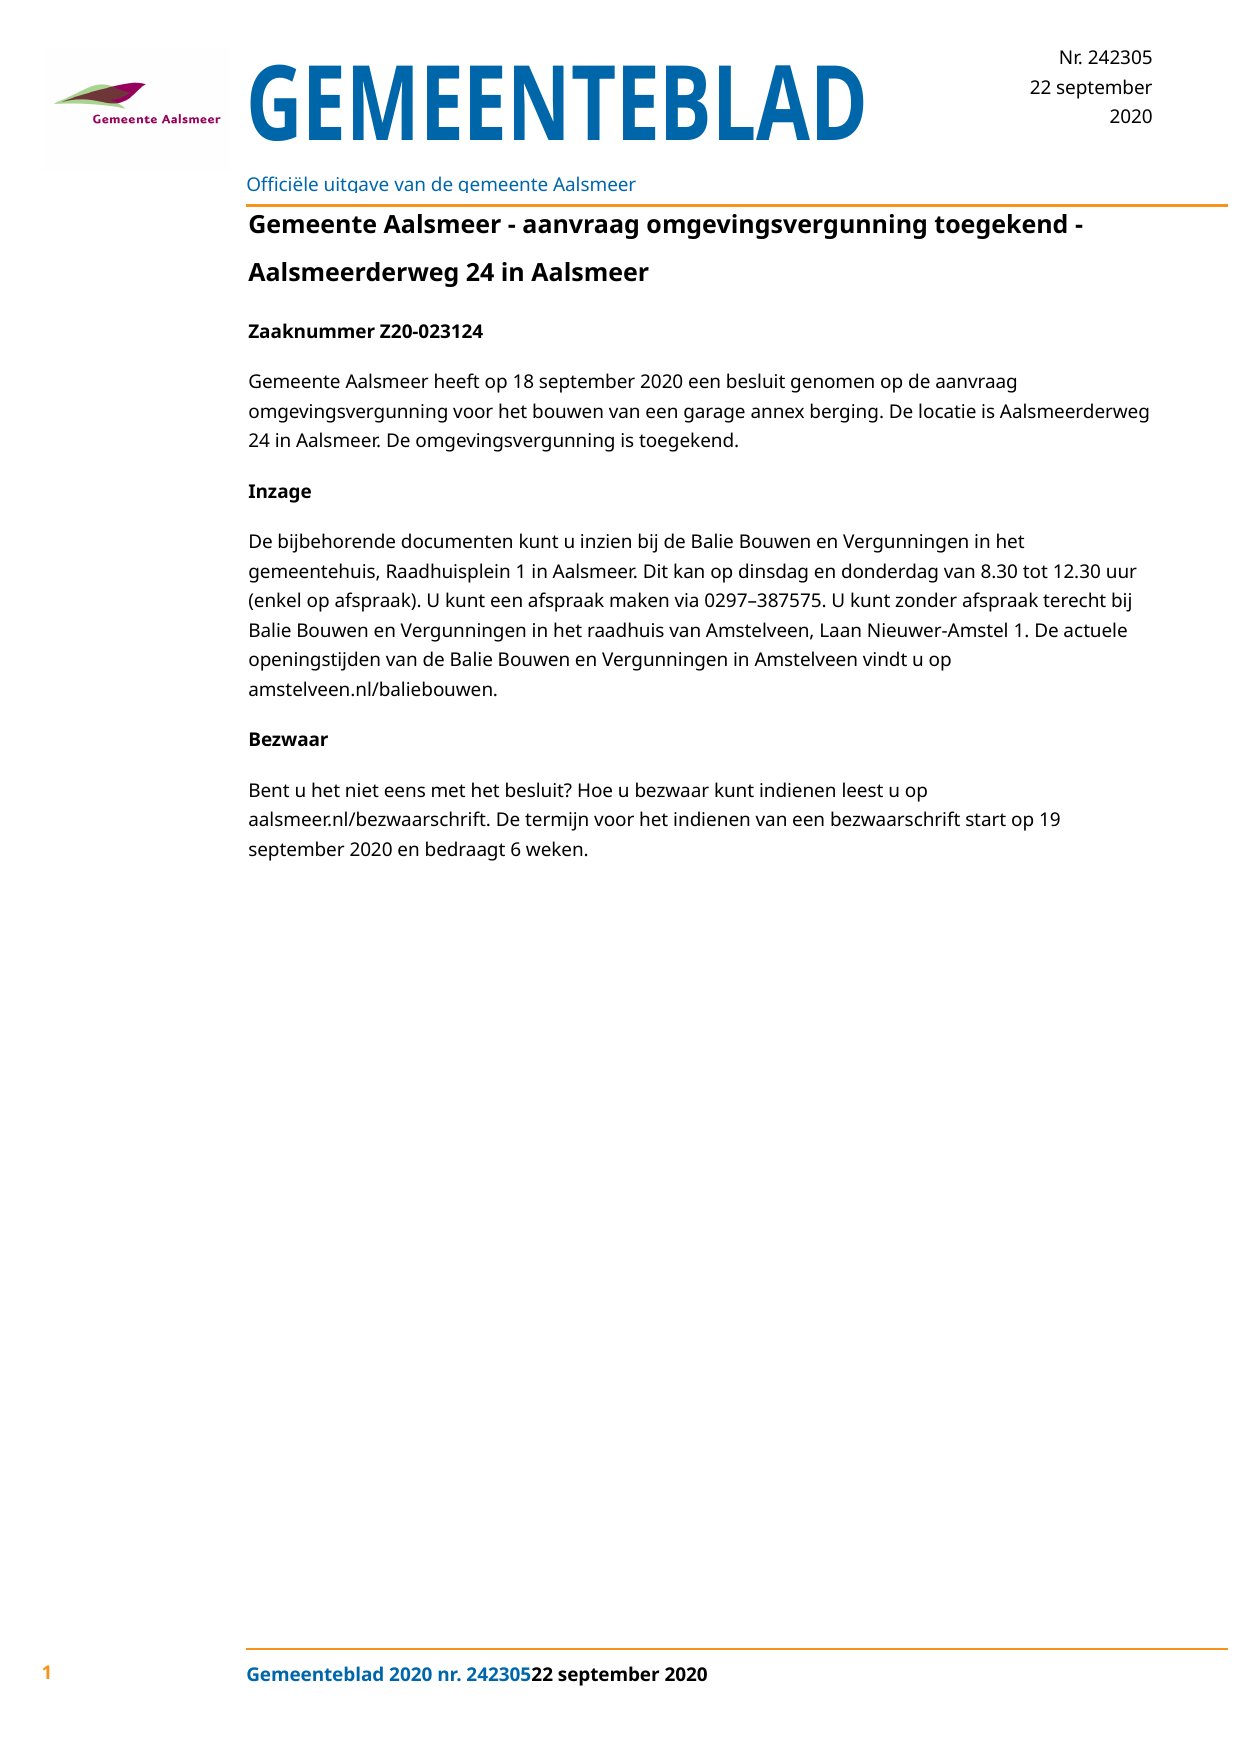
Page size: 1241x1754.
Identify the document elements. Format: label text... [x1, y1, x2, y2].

text Inzage [248, 478, 1152, 504]
text Gemeente Aalsmeer - aanvraag omgevingsvergunning toegekend - Aalsmeerderweg 24 in Aalsmeer [248, 207, 1152, 288]
text Bezwaar [248, 727, 1152, 752]
picture [41, 47, 231, 172]
text De bijbehorende documenten kunt u inzien bij de Balie Bouwen en Vergunningen in het gemeentehuis, Raadhuisplein 1 in Aalsmeer. Dit kan op dinsdag en donderdag van 8.30 tot 12.30 uur (enkel op afspraak). U kunt een afspraak maken via 0297–387575. U kunt zonder afspraak terecht bij Balie Bouwen en Vergunningen in het raadhuis van Amstelveen, Laan Nieuwer-Amstel 1. De actuele openingstijden van de Balie Bouwen en Vergunningen in Amstelveen vindt u op amstelveen.nl/baliebouwen. [248, 528, 1152, 702]
text Gemeente Aalsmeer heeft op 18 september 2020 een besluit genomen op de aanvraag omgevingsvergunning voor het bouwen van een garage annex berging. De locatie is Aalsmeerderweg 24 in Aalsmeer. De omgevingsvergunning is toegekend. [248, 368, 1152, 453]
text Bent u het niet eens met het besluit? Hoe u bezwaar kunt indienen leest u op aalsmeer.nl/bezwaarschrift. De termijn voor het indienen van een bezwaarschrift start op 19 september 2020 en bedraagt 6 weken. [248, 777, 1152, 862]
text Zaaknummer Z20-023124 [248, 318, 1152, 344]
